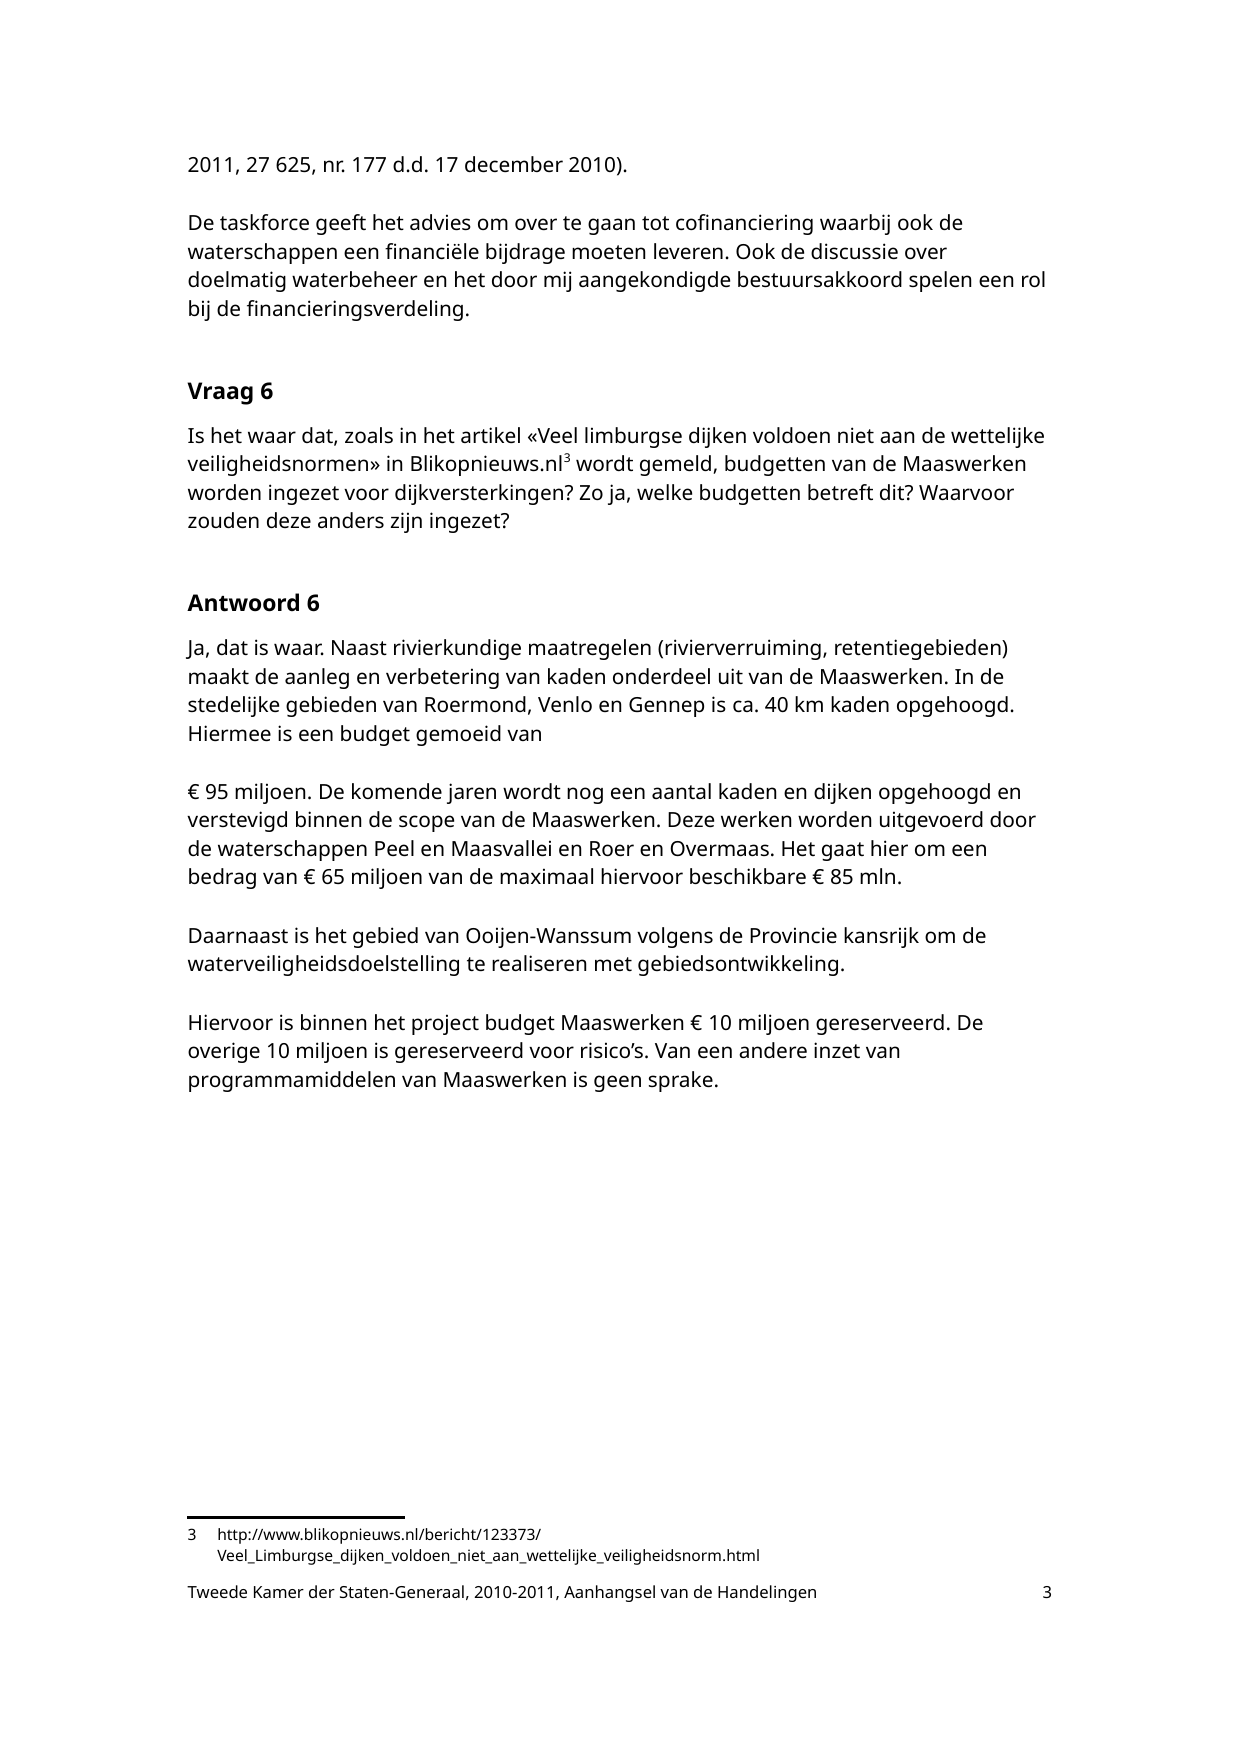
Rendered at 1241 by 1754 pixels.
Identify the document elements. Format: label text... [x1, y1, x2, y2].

subtitle Vraag 6 [187, 375, 1053, 406]
text € 95 miljoen. De komende jaren wordt nog een aantal kaden en dijken opgehoogd en verstevigd binnen de scope van de Maaswerken. Deze werken worden uitgevoerd door de waterschappen Peel en Maasvallei en Roer en Overmaas. Het gaat hier om een bedrag van € 65 miljoen van de maximaal hiervoor beschikbare € 85 mln. [187, 777, 1053, 891]
text De taskforce geeft het advies om over te gaan tot cofinanciering waarbij ook de waterschappen een financiële bijdrage moeten leveren. Ook de discussie over doelmatig waterbeheer en het door mij aangekondigde bestuursakkoord spelen een rol bij de financieringsverdeling. [187, 208, 1053, 322]
text Is het waar dat, zoals in het artikel «Veel limburgse dijken voldoen niet aan de wettelijke veiligheidsnormen» in Blikopnieuws.nl wordt gemeld, budgetten van de Maaswerken worden ingezet voor dijkversterkingen? Zo ja, welke budgetten betreft dit? Waarvoor zouden deze anders zijn ingezet? [187, 421, 1053, 535]
text http://www.blikopnieuws.nl/bericht/123373/Veel_Limburgse_dijken_voldoen_niet_aan_wettelijke_veiligheidsnorm.html [187, 1509, 1053, 1566]
text Hiervoor is binnen het project budget Maaswerken € 10 miljoen gereserveerd. De overige 10 miljoen is gereserveerd voor risico’s. Van een andere inzet van programmamiddelen van Maaswerken is geen sprake. [187, 1008, 1053, 1093]
text Daarnaast is het gebied van Ooijen-Wanssum volgens de Provincie kansrijk om de waterveiligheidsdoelstelling te realiseren met gebiedsontwikkeling. [187, 921, 1053, 978]
subtitle Antwoord 6 [187, 587, 1053, 618]
text 2011, 27 625, nr. 177 d.d. 17 december 2010). [187, 150, 1053, 178]
text Ja, dat is waar. Naast rivierkundige maatregelen (rivierverruiming, retentiegebieden) maakt de aanleg en verbetering van kaden onderdeel uit van de Maaswerken. In de stedelijke gebieden van Roermond, Venlo en Gennep is ca. 40 km kaden opgehoogd. Hiermee is een budget gemoeid van [187, 633, 1053, 747]
